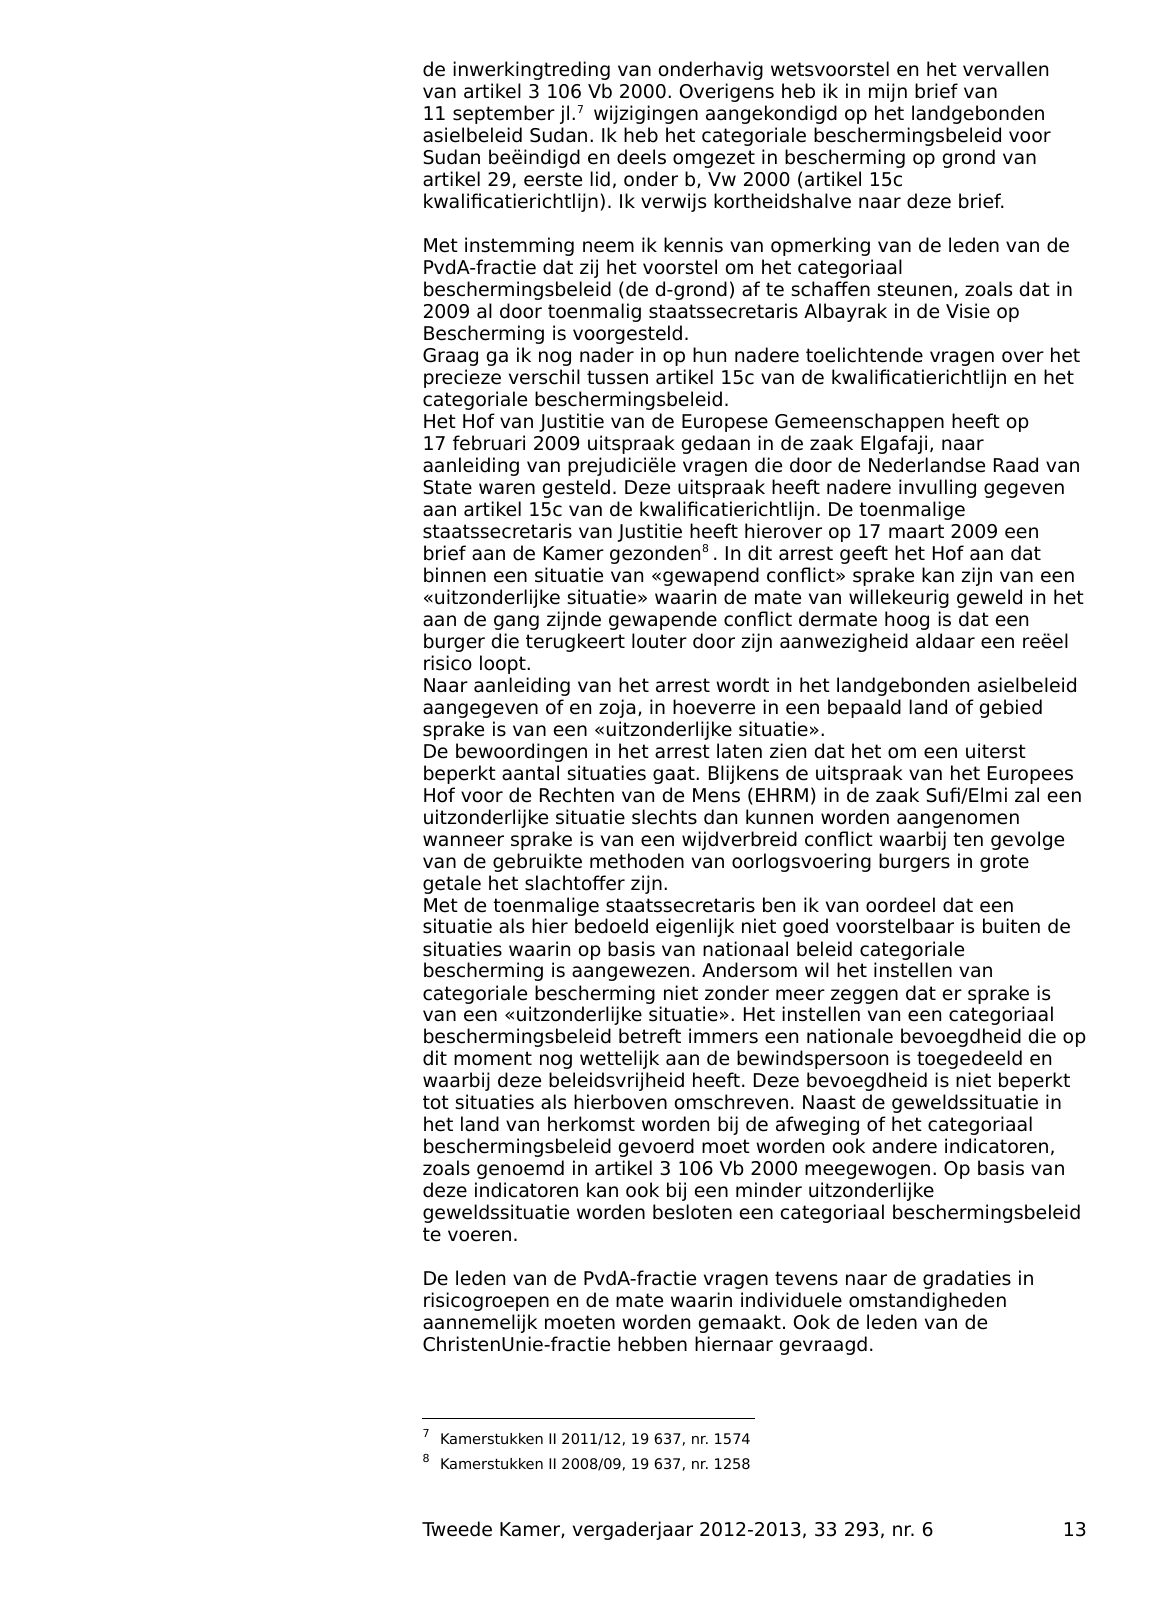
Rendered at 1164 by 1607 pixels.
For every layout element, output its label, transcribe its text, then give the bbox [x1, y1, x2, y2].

text De leden van de PvdA-fractie vragen tevens naar de gradaties in risicogroepen en de mate waarin individuele omstandigheden aannemelijk moeten worden gemaakt. Ook de leden van de ChristenUnie-fractie hebben hiernaar gevraagd. [422, 1268, 1087, 1356]
text Naar aanleiding van het arrest wordt in het landgebonden asielbeleid aangegeven of en zoja, in hoeverre in een bepaald land of gebied sprake is van een «uitzonderlijke situatie». [422, 675, 1087, 741]
text De bewoordingen in het arrest laten zien dat het om een uiterst beperkt aantal situaties gaat. Blijkens de uitspraak van het Europees Hof voor de Rechten van de Mens (EHRM) in de zaak Sufi/Elmi zal een uitzonderlijke situatie slechts dan kunnen worden aangenomen wanneer sprake is van een wijdverbreid conflict waarbij ten gevolge van de gebruikte methoden van oorlogsvoering burgers in grote getale het slachtoffer zijn. [422, 741, 1087, 894]
text Graag ga ik nog nader in op hun nadere toelichtende vragen over het precieze verschil tussen artikel 15c van de kwalificatierichtlijn en het categoriale beschermingsbeleid. [422, 345, 1087, 411]
text Kamerstukken II 2011/12, 19 637, nr. 1574 [422, 1427, 1087, 1449]
text Het Hof van Justitie van de Europese Gemeenschappen heeft op 17 februari 2009 uitspraak gedaan in de zaak Elgafaji, naar aanleiding van prejudiciële vragen die door de Nederlandse Raad van State waren gesteld. Deze uitspraak heeft nadere invulling gegeven aan artikel 15c van de kwalificatierichtlijn. De toenmalige staatssecretaris van Justitie heeft hierover op 17 maart 2009 een brief aan de Kamer gezonden. In dit arrest geeft het Hof aan dat binnen een situatie van «gewapend conflict» sprake kan zijn van een «uitzonderlijke situatie» waarin de mate van willekeurig geweld in het aan de gang zijnde gewapende conflict dermate hoog is dat een burger die terugkeert louter door zijn aanwezigheid aldaar een reëel risico loopt. [422, 411, 1087, 675]
text Kamerstukken II 2008/09, 19 637, nr. 1258 [422, 1452, 1087, 1474]
text Met instemming neem ik kennis van opmerking van de leden van de PvdA-fractie dat zij het voorstel om het categoriaal beschermingsbeleid (de d-grond) af te schaffen steunen, zoals dat in 2009 al door toenmalig staatssecretaris Albayrak in de Visie op Bescherming is voorgesteld. [422, 235, 1087, 345]
text de inwerkingtreding van onderhavig wetsvoorstel en het vervallen van artikel 3 106 Vb 2000. Overigens heb ik in mijn brief van 11 september jl. wijzigingen aangekondigd op het landgebonden asielbeleid Sudan. Ik heb het categoriale beschermingsbeleid voor Sudan beëindigd en deels omgezet in bescherming op grond van artikel 29, eerste lid, onder b, Vw 2000 (artikel 15c kwalificatierichtlijn). Ik verwijs kortheidshalve naar deze brief. [422, 59, 1087, 213]
text Met de toenmalige staatssecretaris ben ik van oordeel dat een situatie als hier bedoeld eigenlijk niet goed voorstelbaar is buiten de situaties waarin op basis van nationaal beleid categoriale bescherming is aangewezen. Andersom wil het instellen van categoriale bescherming niet zonder meer zeggen dat er sprake is van een «uitzonderlijke situatie». Het instellen van een categoriaal beschermingsbeleid betreft immers een nationale bevoegdheid die op dit moment nog wettelijk aan de bewindspersoon is toegedeeld en waarbij deze beleidsvrijheid heeft. Deze bevoegdheid is niet beperkt tot situaties als hierboven omschreven. Naast de geweldssituatie in het land van herkomst worden bij de afweging of het categoriaal beschermingsbeleid gevoerd moet worden ook andere indicatoren, zoals genoemd in artikel 3 106 Vb 2000 meegewogen. Op basis van deze indicatoren kan ook bij een minder uitzonderlijke geweldssituatie worden besloten een categoriaal beschermingsbeleid te voeren. [422, 894, 1087, 1246]
